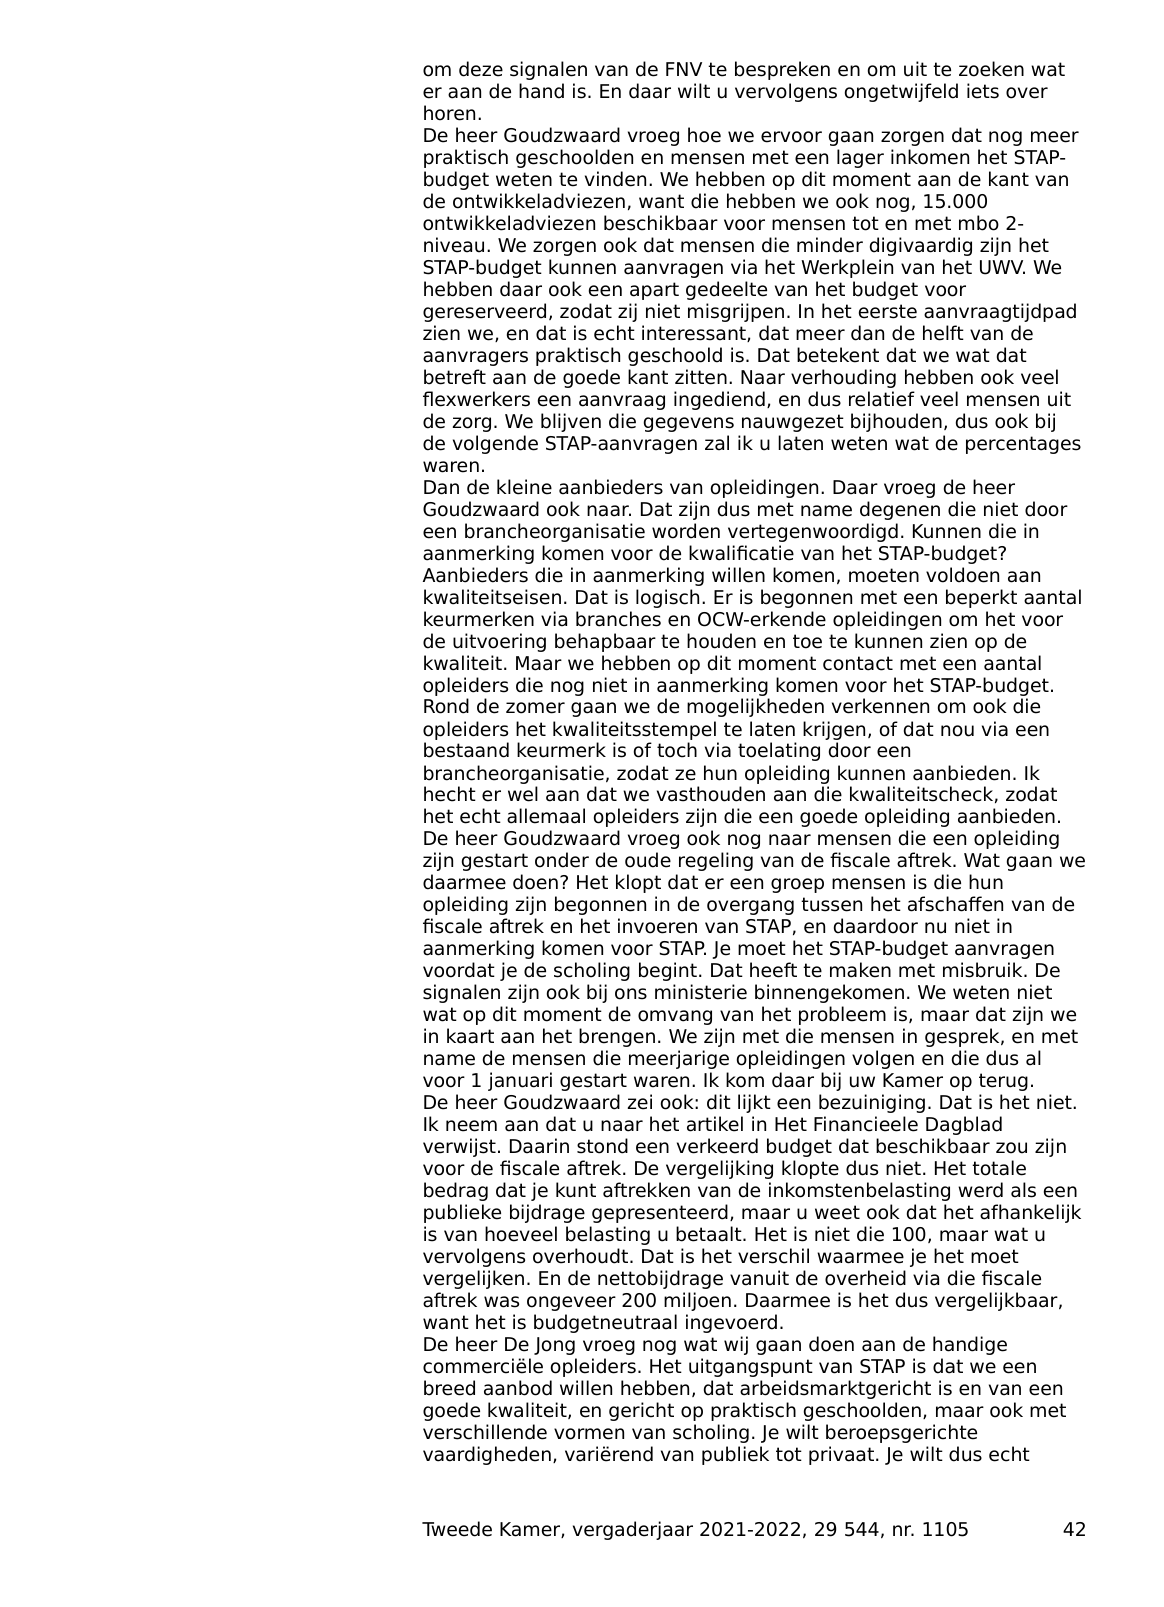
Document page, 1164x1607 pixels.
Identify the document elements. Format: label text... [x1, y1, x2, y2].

text De heer Goudzwaard zei ook: dit lijkt een bezuiniging. Dat is het niet. Ik neem aan dat u naar het artikel in Het Financieele Dagblad verwijst. Daarin stond een verkeerd budget dat beschikbaar zou zijn voor de fiscale aftrek. De vergelijking klopte dus niet. Het totale bedrag dat je kunt aftrekken van de inkomstenbelasting werd als een publieke bijdrage gepresenteerd, maar u weet ook dat het afhankelijk is van hoeveel belasting u betaalt. Het is niet die 100, maar wat u vervolgens overhoudt. Dat is het verschil waarmee je het moet vergelijken. En de nettobijdrage vanuit de overheid via die fiscale aftrek was ongeveer 200 miljoen. Daarmee is het dus vergelijkbaar, want het is budgetneutraal ingevoerd. [422, 1092, 1087, 1334]
text Dan de kleine aanbieders van opleidingen. Daar vroeg de heer Goudzwaard ook naar. Dat zijn dus met name degenen die niet door een brancheorganisatie worden vertegenwoordigd. Kunnen die in aanmerking komen voor de kwalificatie van het STAP-budget? Aanbieders die in aanmerking willen komen, moeten voldoen aan kwaliteitseisen. Dat is logisch. Er is begonnen met een beperkt aantal keurmerken via branches en OCW-erkende opleidingen om het voor de uitvoering behapbaar te houden en toe te kunnen zien op de kwaliteit. Maar we hebben op dit moment contact met een aantal opleiders die nog niet in aanmerking komen voor het STAP-budget. Rond de zomer gaan we de mogelijkheden verkennen om ook die opleiders het kwaliteitsstempel te laten krijgen, of dat nou via een bestaand keurmerk is of toch via toelating door een brancheorganisatie, zodat ze hun opleiding kunnen aanbieden. Ik hecht er wel aan dat we vasthouden aan die kwaliteitscheck, zodat het echt allemaal opleiders zijn die een goede opleiding aanbieden. [422, 477, 1087, 828]
text De heer De Jong vroeg nog wat wij gaan doen aan de handige commerciële opleiders. Het uitgangspunt van STAP is dat we een breed aanbod willen hebben, dat arbeidsmarktgericht is en van een goede kwaliteit, en gericht op praktisch geschoolden, maar ook met verschillende vormen van scholing. Je wilt beroepsgerichte vaardigheden, variërend van publiek tot privaat. Je wilt dus echt [422, 1334, 1087, 1466]
text De heer Goudzwaard vroeg hoe we ervoor gaan zorgen dat nog meer praktisch geschoolden en mensen met een lager inkomen het STAP-budget weten te vinden. We hebben op dit moment aan de kant van de ontwikkeladviezen, want die hebben we ook nog, 15.000 ontwikkeladviezen beschikbaar voor mensen tot en met mbo 2-niveau. We zorgen ook dat mensen die minder digivaardig zijn het STAP-budget kunnen aanvragen via het Werkplein van het UWV. We hebben daar ook een apart gedeelte van het budget voor gereserveerd, zodat zij niet misgrijpen. In het eerste aanvraagtijdpad zien we, en dat is echt interessant, dat meer dan de helft van de aanvragers praktisch geschoold is. Dat betekent dat we wat dat betreft aan de goede kant zitten. Naar verhouding hebben ook veel flexwerkers een aanvraag ingediend, en dus relatief veel mensen uit de zorg. We blijven die gegevens nauwgezet bijhouden, dus ook bij de volgende STAP-aanvragen zal ik u laten weten wat de percentages waren. [422, 125, 1087, 477]
text om deze signalen van de FNV te bespreken en om uit te zoeken wat er aan de hand is. En daar wilt u vervolgens ongetwijfeld iets over horen. [422, 59, 1087, 125]
text De heer Goudzwaard vroeg ook nog naar mensen die een opleiding zijn gestart onder de oude regeling van de fiscale aftrek. Wat gaan we daarmee doen? Het klopt dat er een groep mensen is die hun opleiding zijn begonnen in de overgang tussen het afschaffen van de fiscale aftrek en het invoeren van STAP, en daardoor nu niet in aanmerking komen voor STAP. Je moet het STAP-budget aanvragen voordat je de scholing begint. Dat heeft te maken met misbruik. De signalen zijn ook bij ons ministerie binnengekomen. We weten niet wat op dit moment de omvang van het probleem is, maar dat zijn we in kaart aan het brengen. We zijn met die mensen in gesprek, en met name de mensen die meerjarige opleidingen volgen en die dus al voor 1 januari gestart waren. Ik kom daar bij uw Kamer op terug. [422, 828, 1087, 1092]
